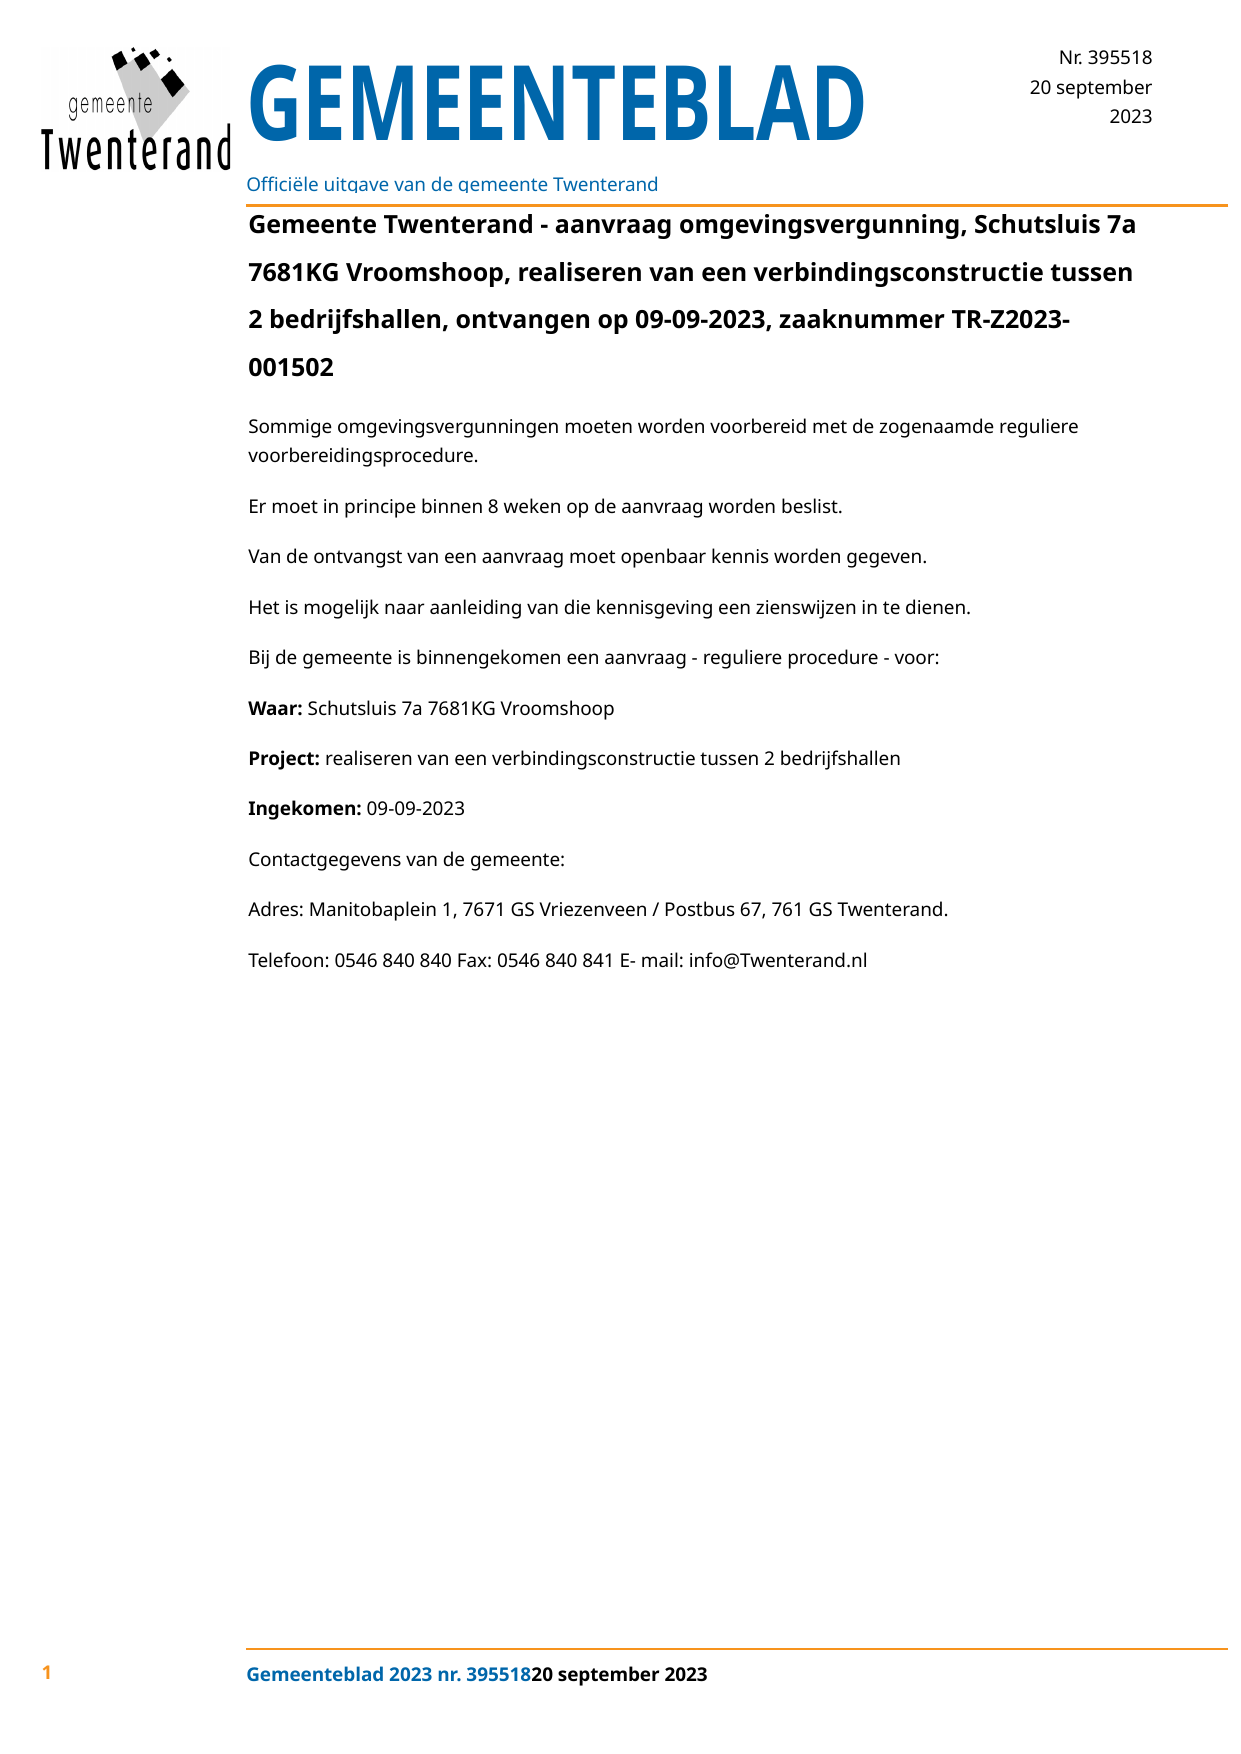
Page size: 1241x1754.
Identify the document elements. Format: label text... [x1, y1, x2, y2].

text Project: realiseren van een verbindingsconstructie tussen 2 bedrijfshallen [248, 745, 1152, 771]
text Het is mogelijk naar aanleiding van die kennisgeving een zienswijzen in te dienen. [248, 594, 1152, 620]
text Er moet in principe binnen 8 weken op de aanvraag worden beslist. [248, 493, 1152, 519]
text Bij de gemeente is binnengekomen een aanvraag - reguliere procedure - voor: [248, 644, 1152, 670]
text Van de ontvangst van een aanvraag moet openbaar kennis worden gegeven. [248, 543, 1152, 569]
text Telefoon: 0546 840 840 Fax: 0546 840 841 E- mail: info@Twenterand.nl [248, 947, 1152, 973]
text Adres: Manitobaplein 1, 7671 GS Vriezenveen / Postbus 67, 761 GS Twenterand. [248, 896, 1152, 922]
text Ingekomen: 09-09-2023 [248, 796, 1152, 821]
text Contactgegevens van de gemeente: [248, 846, 1152, 872]
text Waar: Schutsluis 7a 7681KG Vroomshoop [248, 695, 1152, 721]
text Gemeente Twenterand - aanvraag omgevingsvergunning, Schutsluis 7a 7681KG Vroomshoop, realiseren van een verbindingsconstructie tussen 2 bedrijfshallen, ontvangen op 09-09-2023, zaaknummer TR-Z2023-001502 [248, 207, 1152, 384]
text Sommige omgevingsvergunningen moeten worden voorbereid met de zogenaamde reguliere voorbereidingsprocedure. [248, 413, 1152, 468]
picture [41, 47, 231, 172]
